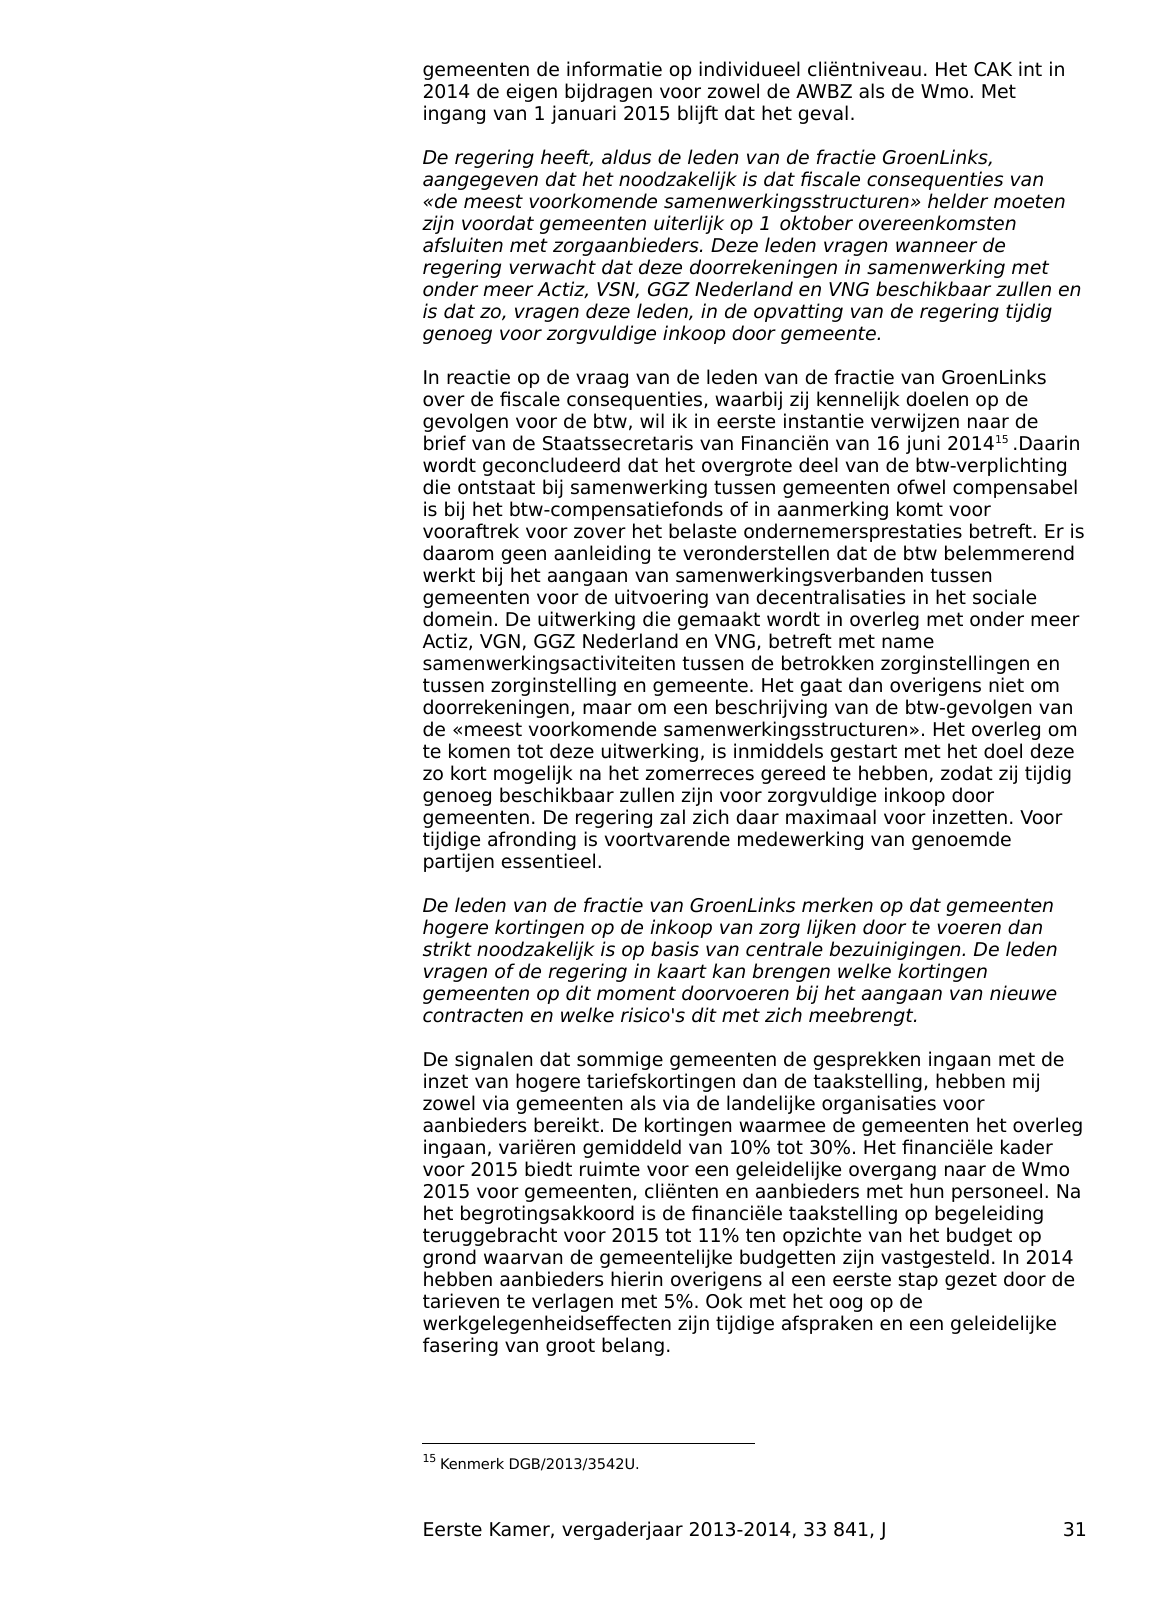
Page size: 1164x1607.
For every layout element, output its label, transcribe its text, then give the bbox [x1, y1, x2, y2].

text De leden van de fractie van GroenLinks merken op dat gemeenten hogere kortingen op de inkoop van zorg lijken door te voeren dan strikt noodzakelijk is op basis van centrale bezuinigingen. De leden vragen of de regering in kaart kan brengen welke kortingen gemeenten op dit moment doorvoeren bij het aangaan van nieuwe contracten en welke risico's dit met zich meebrengt. [422, 895, 1087, 1027]
text gemeenten de informatie op individueel cliëntniveau. Het CAK int in 2014 de eigen bijdragen voor zowel de AWBZ als de Wmo. Met ingang van 1 januari 2015 blijft dat het geval. [422, 59, 1087, 125]
text De signalen dat sommige gemeenten de gesprekken ingaan met de inzet van hogere tariefskortingen dan de taakstelling, hebben mij zowel via gemeenten als via de landelijke organisaties voor aanbieders bereikt. De kortingen waarmee de gemeenten het overleg ingaan, variëren gemiddeld van 10% tot 30%. Het financiële kader voor 2015 biedt ruimte voor een geleidelijke overgang naar de Wmo 2015 voor gemeenten, cliënten en aanbieders met hun personeel. Na het begrotingsakkoord is de financiële taakstelling op begeleiding teruggebracht voor 2015 tot 11% ten opzichte van het budget op grond waarvan de gemeentelijke budgetten zijn vastgesteld. In 2014 hebben aanbieders hierin overigens al een eerste stap gezet door de tarieven te verlagen met 5%. Ook met het oog op de werkgelegenheidseffecten zijn tijdige afspraken en een geleidelijke fasering van groot belang. [422, 1049, 1087, 1357]
text In reactie op de vraag van de leden van de fractie van GroenLinks over de fiscale consequenties, waarbij zij kennelijk doelen op de gevolgen voor de btw, wil ik in eerste instantie verwijzen naar de brief van de Staatssecretaris van Financiën van 16 juni 2014.Daarin wordt geconcludeerd dat het overgrote deel van de btw-verplichting die ontstaat bij samenwerking tussen gemeenten ofwel compensabel is bij het btw-compensatiefonds of in aanmerking komt voor vooraftrek voor zover het belaste ondernemersprestaties betreft. Er is daarom geen aanleiding te veronderstellen dat de btw belemmerend werkt bij het aangaan van samenwerkingsverbanden tussen gemeenten voor de uitvoering van decentralisaties in het sociale domein. De uitwerking die gemaakt wordt in overleg met onder meer Actiz, VGN, GGZ Nederland en VNG, betreft met name samenwerkingsactiviteiten tussen de betrokken zorginstellingen en tussen zorginstelling en gemeente. Het gaat dan overigens niet om doorrekeningen, maar om een beschrijving van de btw-gevolgen van de «meest voorkomende samenwerkingsstructuren». Het overleg om te komen tot deze uitwerking, is inmiddels gestart met het doel deze zo kort mogelijk na het zomerreces gereed te hebben, zodat zij tijdig genoeg beschikbaar zullen zijn voor zorgvuldige inkoop door gemeenten. De regering zal zich daar maximaal voor inzetten. Voor tijdige afronding is voortvarende medewerking van genoemde partijen essentieel. [422, 367, 1087, 873]
text Kenmerk DGB/2013/3542U. [422, 1452, 1087, 1474]
text De regering heeft, aldus de leden van de fractie GroenLinks, aangegeven dat het noodzakelijk is dat fiscale consequenties van «de meest voorkomende samenwerkingsstructuren» helder moeten zijn voordat gemeenten uiterlijk op 1 oktober overeenkomsten afsluiten met zorgaanbieders. Deze leden vragen wanneer de regering verwacht dat deze doorrekeningen in samenwerking met onder meer Actiz, VSN, GGZ Nederland en VNG beschikbaar zullen en is dat zo, vragen deze leden, in de opvatting van de regering tijdig genoeg voor zorgvuldige inkoop door gemeente. [422, 147, 1087, 345]
